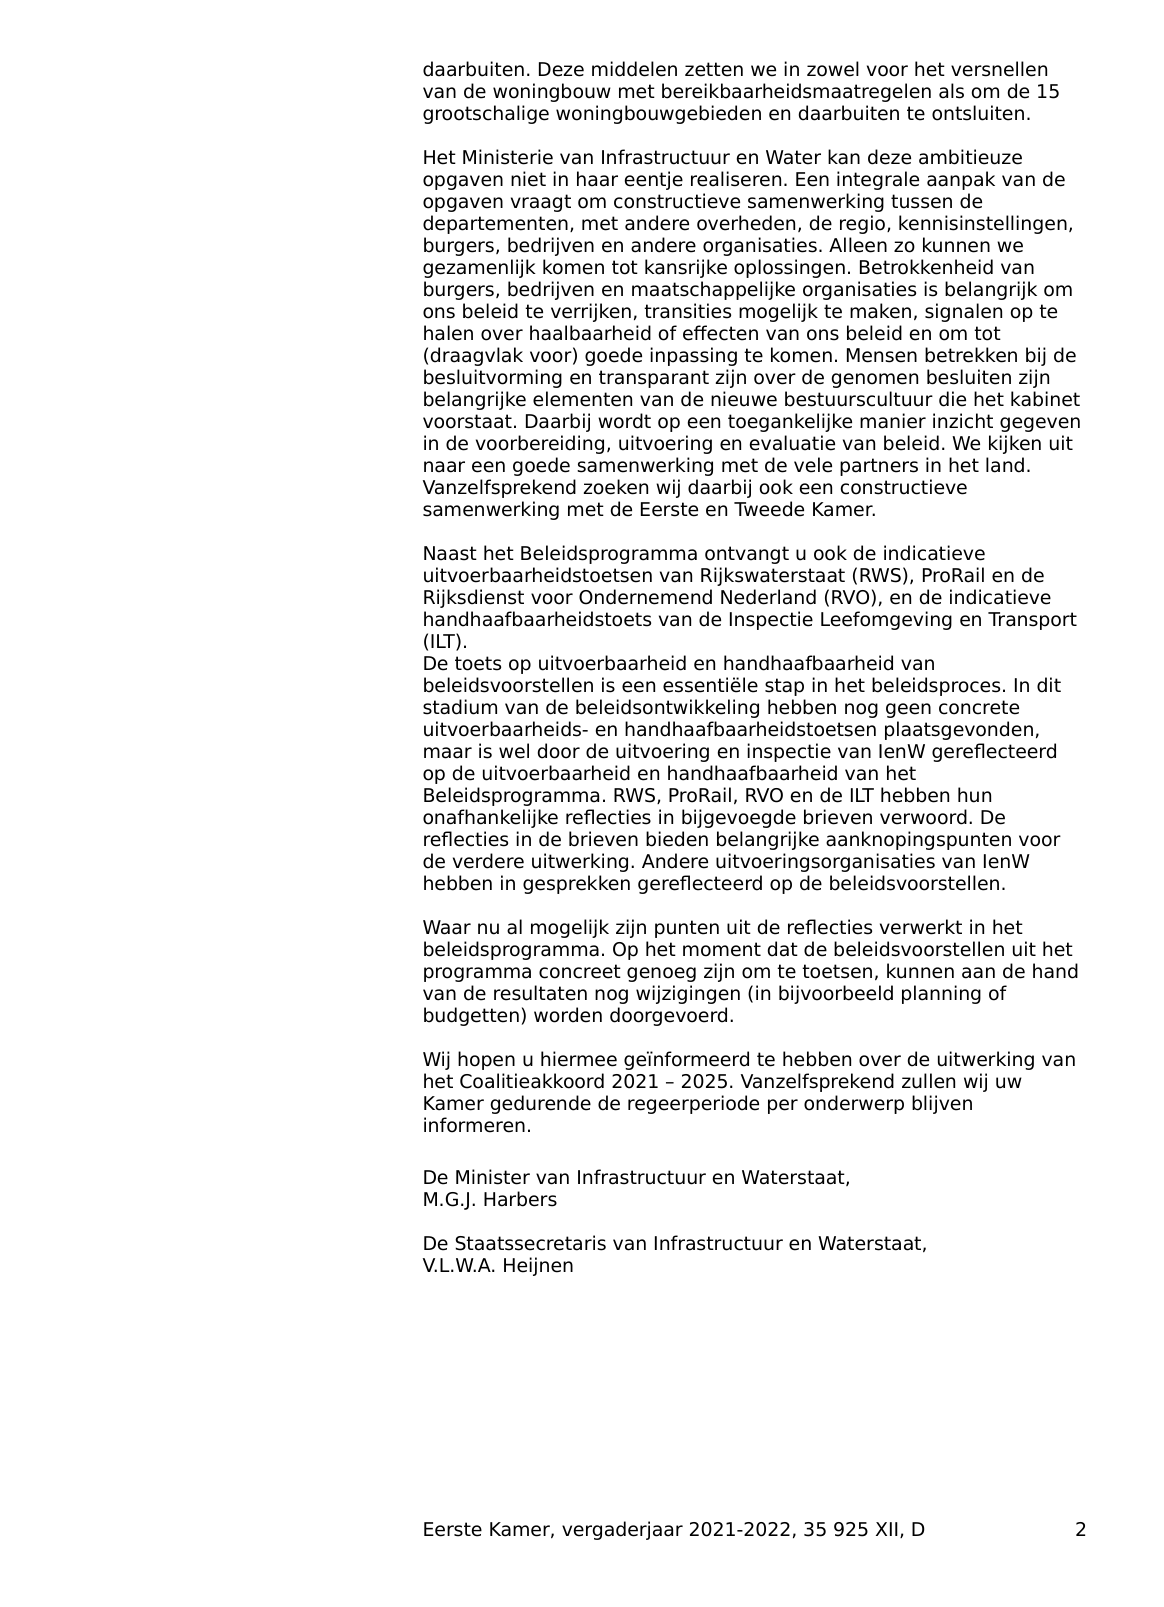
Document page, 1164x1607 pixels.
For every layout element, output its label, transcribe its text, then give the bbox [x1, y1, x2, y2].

text De toets op uitvoerbaarheid en handhaafbaarheid van beleidsvoorstellen is een essentiële stap in het beleidsproces. In dit stadium van de beleidsontwikkeling hebben nog geen concrete uitvoerbaarheids- en handhaafbaarheidstoetsen plaatsgevonden, maar is wel door de uitvoering en inspectie van IenW gereflecteerd op de uitvoerbaarheid en handhaafbaarheid van het Beleidsprogramma. RWS, ProRail, RVO en de ILT hebben hun onafhankelijke reflecties in bijgevoegde brieven verwoord. De reflecties in de brieven bieden belangrijke aanknopingspunten voor de verdere uitwerking. Andere uitvoeringsorganisaties van IenW hebben in gesprekken gereflecteerd op de beleidsvoorstellen. [422, 653, 1087, 895]
text Wij hopen u hiermee geïnformeerd te hebben over de uitwerking van het Coalitieakkoord 2021 – 2025. Vanzelfsprekend zullen wij uw Kamer gedurende de regeerperiode per onderwerp blijven informeren. [422, 1049, 1087, 1137]
text Naast het Beleidsprogramma ontvangt u ook de indicatieve uitvoerbaarheidstoetsen van Rijkswaterstaat (RWS), ProRail en de Rijksdienst voor Ondernemend Nederland (RVO), en de indicatieve handhaafbaarheidstoets van de Inspectie Leefomgeving en Transport (ILT). [422, 543, 1087, 653]
text Waar nu al mogelijk zijn punten uit de reflecties verwerkt in het beleidsprogramma. Op het moment dat de beleidsvoorstellen uit het programma concreet genoeg zijn om te toetsen, kunnen aan de hand van de resultaten nog wijzigingen (in bijvoorbeeld planning of budgetten) worden doorgevoerd. [422, 917, 1087, 1027]
text De Staatssecretaris van Infrastructuur en Waterstaat, V.L.W.A. Heijnen [422, 1233, 1087, 1277]
text Het Ministerie van Infrastructuur en Water kan deze ambitieuze opgaven niet in haar eentje realiseren. Een integrale aanpak van de opgaven vraagt om constructieve samenwerking tussen de departementen, met andere overheden, de regio, kennisinstellingen, burgers, bedrijven en andere organisaties. Alleen zo kunnen we gezamenlijk komen tot kansrijke oplossingen. Betrokkenheid van burgers, bedrijven en maatschappelijke organisaties is belangrijk om ons beleid te verrijken, transities mogelijk te maken, signalen op te halen over haalbaarheid of effecten van ons beleid en om tot (draagvlak voor) goede inpassing te komen. Mensen betrekken bij de besluitvorming en transparant zijn over de genomen besluiten zijn belangrijke elementen van de nieuwe bestuurscultuur die het kabinet voorstaat. Daarbij wordt op een toegankelijke manier inzicht gegeven in de voorbereiding, uitvoering en evaluatie van beleid. We kijken uit naar een goede samenwerking met de vele partners in het land. Vanzelfsprekend zoeken wij daarbij ook een constructieve samenwerking met de Eerste en Tweede Kamer. [422, 147, 1087, 521]
text De Minister van Infrastructuur en Waterstaat, M.G.J. Harbers [422, 1167, 1087, 1211]
text daarbuiten. Deze middelen zetten we in zowel voor het versnellen van de woningbouw met bereikbaarheidsmaatregelen als om de 15 grootschalige woningbouwgebieden en daarbuiten te ontsluiten. [422, 59, 1087, 125]
